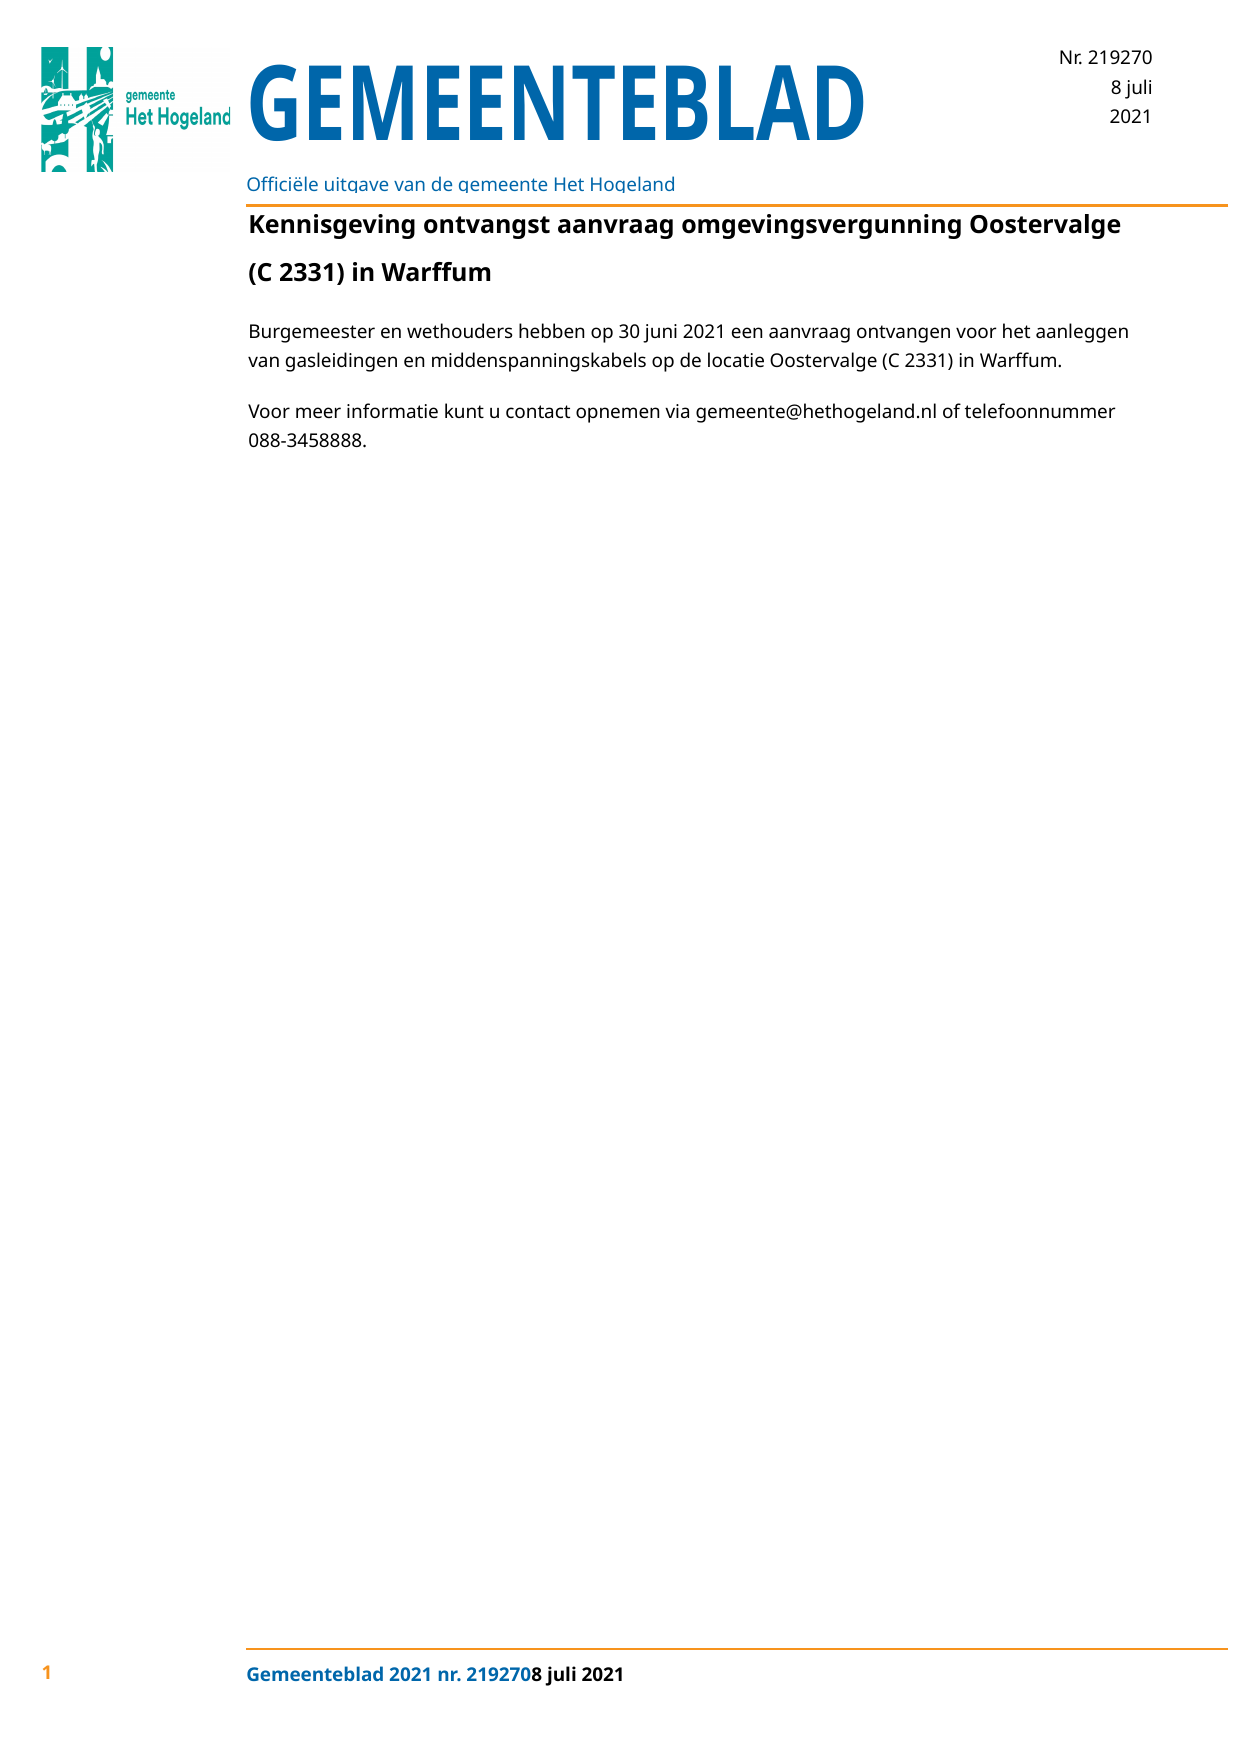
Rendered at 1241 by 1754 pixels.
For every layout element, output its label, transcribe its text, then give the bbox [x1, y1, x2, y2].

picture [41, 47, 231, 172]
text Kennisgeving ontvangst aanvraag omgevingsvergunning Oostervalge (C 2331) in Warffum [248, 207, 1152, 288]
text Burgemeester en wethouders hebben op 30 juni 2021 een aanvraag ontvangen voor het aanleggen van gasleidingen en middenspanningskabels op de locatie Oostervalge (C 2331) in Warffum. [248, 318, 1152, 373]
text Voor meer informatie kunt u contact opnemen via gemeente@hethogeland.nl of telefoonnummer 088-3458888. [248, 398, 1152, 453]
